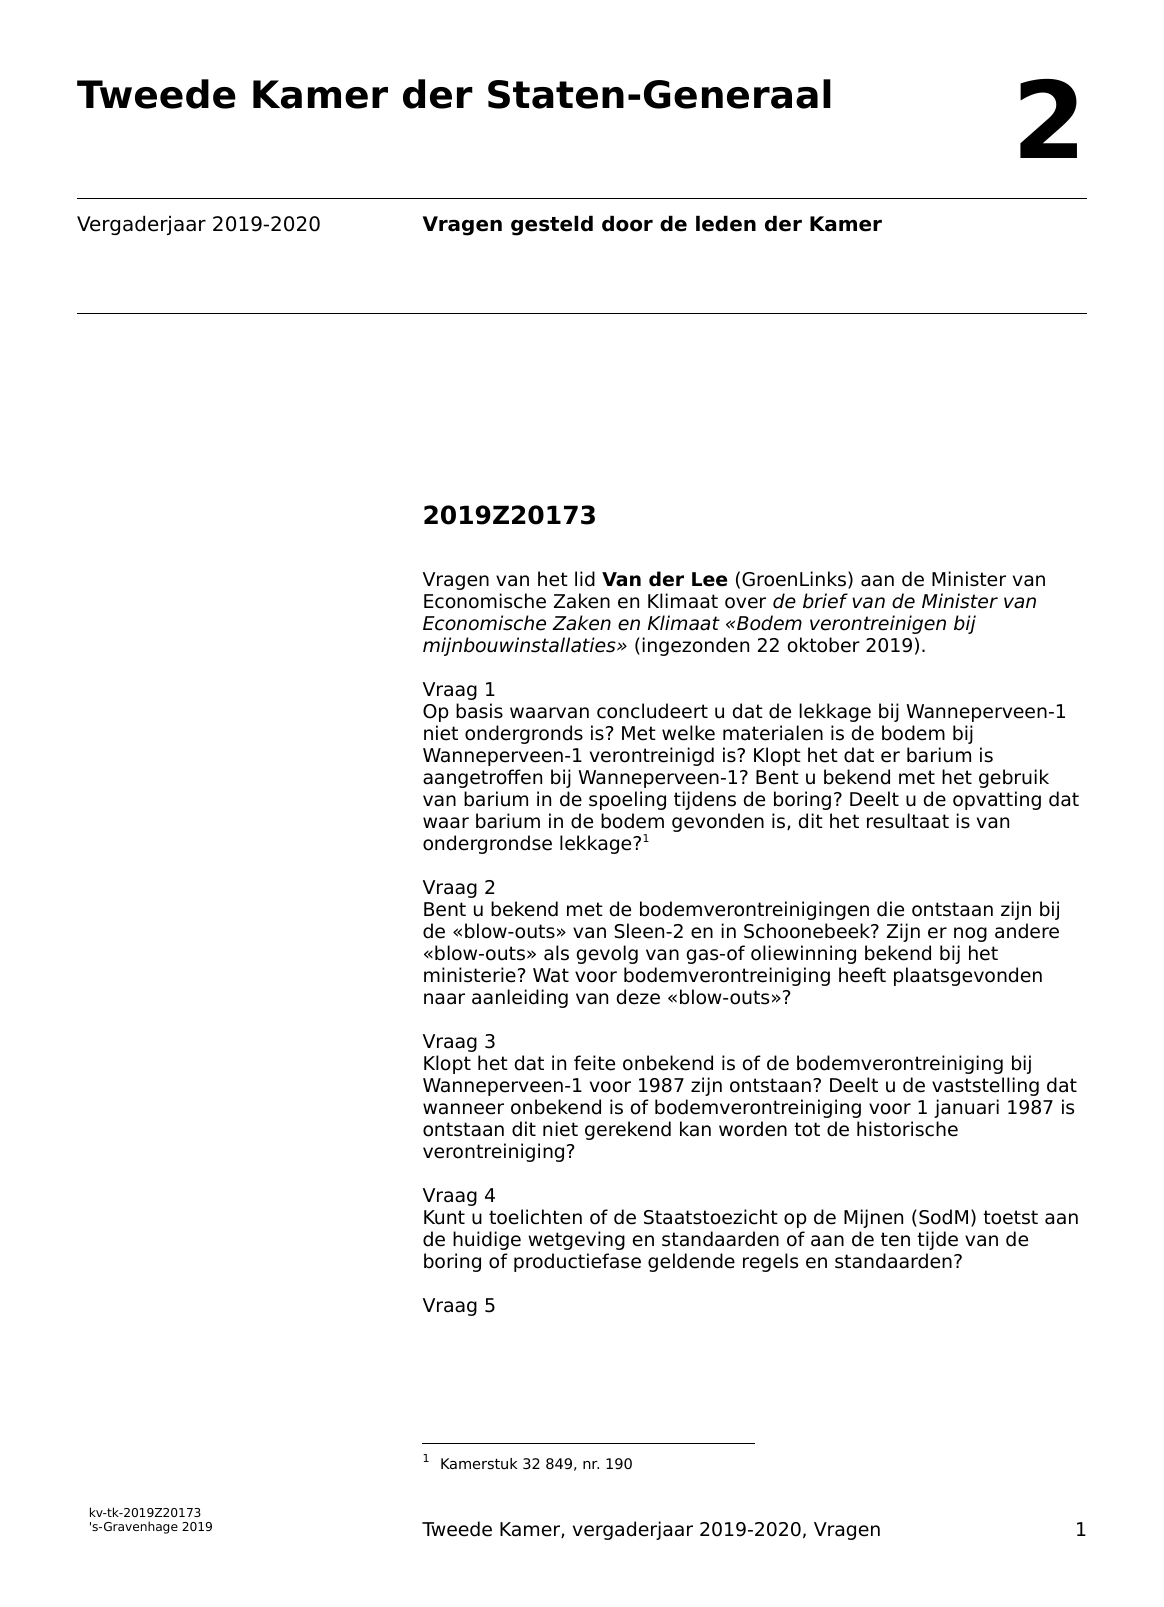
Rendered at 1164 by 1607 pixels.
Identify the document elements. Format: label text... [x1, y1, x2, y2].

text Vraag 3 [422, 1031, 1087, 1053]
text Op basis waarvan concludeert u dat de lekkage bij Wanneperveen-1 niet ondergronds is? Met welke materialen is de bodem bij Wanneperveen-1 verontreinigd is? Klopt het dat er barium is aangetroffen bij Wanneperveen-1? Bent u bekend met het gebruik van barium in de spoeling tijdens de boring? Deelt u de opvatting dat waar barium in de bodem gevonden is, dit het resultaat is van ondergrondse lekkage? [422, 701, 1087, 855]
text Kamerstuk 32 849, nr. 190 [422, 1452, 1087, 1474]
text Vraag 5 [422, 1295, 1087, 1317]
text 's-Gravenhage 2019 [88, 1520, 323, 1534]
text Klopt het dat in feite onbekend is of de bodemverontreiniging bij Wanneperveen-1 voor 1987 zijn ontstaan? Deelt u de vaststelling dat wanneer onbekend is of bodemverontreiniging voor 1 januari 1987 is ontstaan dit niet gerekend kan worden tot de historische verontreiniging? [422, 1053, 1087, 1163]
text Kunt u toelichten of de Staatstoezicht op de Mijnen (SodM) toetst aan de huidige wetgeving en standaarden of aan de ten tijde van de boring of productiefase geldende regels en standaarden? [422, 1207, 1087, 1273]
text Vraag 1 [422, 679, 1087, 701]
table_header 2 [886, 59, 1087, 198]
text Vragen van het lid Van der Lee (GroenLinks) aan de Minister van Economische Zaken en Klimaat over de brief van de Minister van Economische Zaken en Klimaat «Bodem verontreinigen bij mijnbouwinstallaties» (ingezonden 22 oktober 2019). [422, 569, 1087, 657]
table_cell Vragen gesteld door de leden der Kamer [422, 199, 1087, 313]
text Vraag 4 [422, 1185, 1087, 1207]
table_header Tweede Kamer der Staten-Generaal [77, 59, 886, 198]
text Bent u bekend met de bodemverontreinigingen die ontstaan zijn bij de «blow-outs» van Sleen-2 en in Schoonebeek? Zijn er nog andere «blow-outs» als gevolg van gas-of oliewinning bekend bij het ministerie? Wat voor bodemverontreiniging heeft plaatsgevonden naar aanleiding van deze «blow-outs»? [422, 899, 1087, 1009]
text Vraag 2 [422, 877, 1087, 899]
table_cell Vergaderjaar 2019-2020 [77, 199, 422, 313]
text kv-tk-2019Z20173 [88, 1506, 323, 1520]
text 2019Z20173 [422, 501, 1087, 531]
